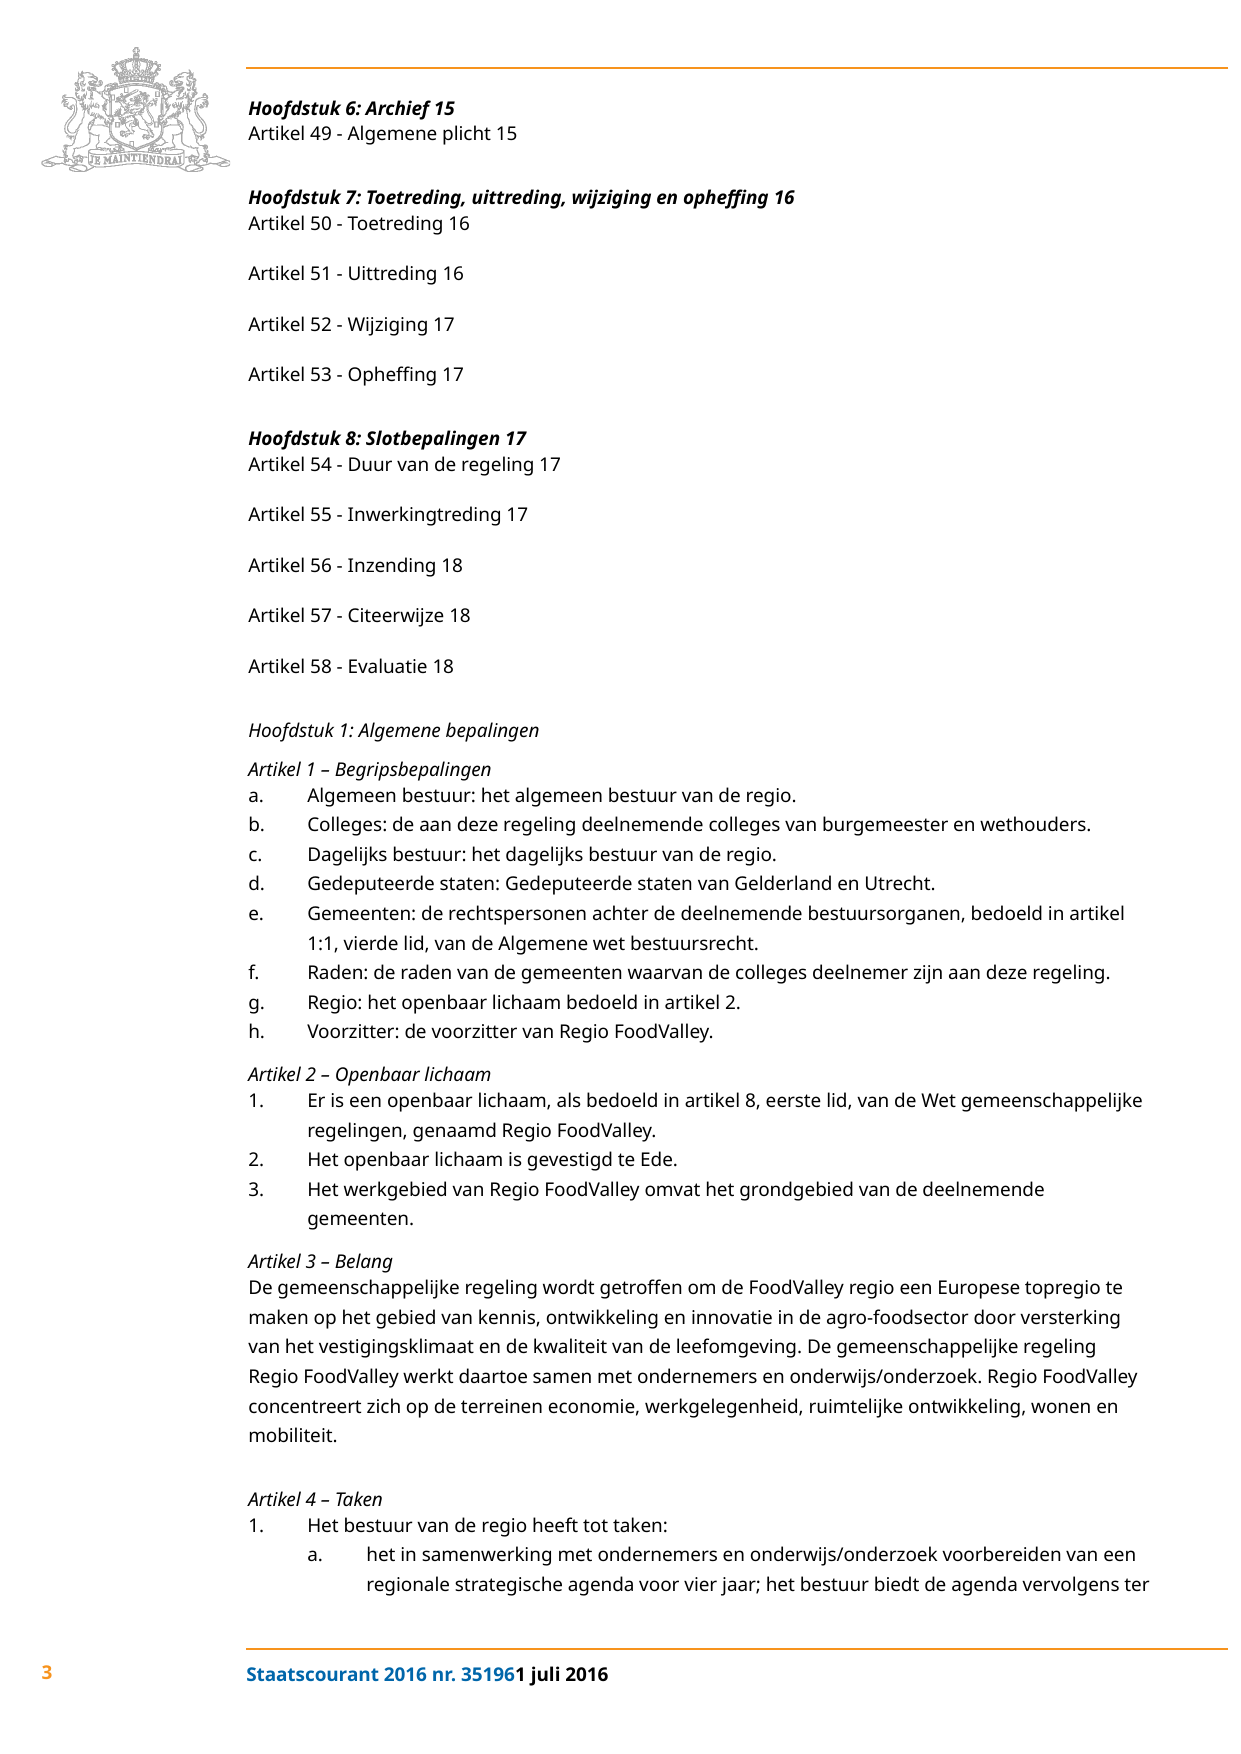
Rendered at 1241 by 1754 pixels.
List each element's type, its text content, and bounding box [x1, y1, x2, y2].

text Artikel 49 - Algemene plicht 15 [248, 121, 1152, 146]
list Het bestuur van de regio heeft tot taken: [248, 1512, 1152, 1538]
list Raden: de raden van de gemeenten waarvan de colleges deelnemer zijn aan deze regeling. [248, 959, 1152, 985]
text Artikel 55 - Inwerkingtreding 17 [248, 502, 1152, 527]
list Colleges: de aan deze regeling deelnemende colleges van burgemeester en wethouders. [248, 811, 1152, 837]
text Artikel 1 – Begripsbepalingen [248, 756, 1152, 782]
text Artikel 4 – Taken [248, 1486, 1152, 1512]
list Regio: het openbaar lichaam bedoeld in artikel 2. [248, 989, 1152, 1014]
text Hoofdstuk 8: Slotbepalingen 17 [248, 425, 1152, 451]
text Artikel 58 - Evaluatie 18 [248, 653, 1152, 678]
text Artikel 51 - Uittreding 16 [248, 261, 1152, 286]
text Artikel 53 - Opheffing 17 [248, 361, 1152, 387]
list Algemeen bestuur: het algemeen bestuur van de regio. [248, 782, 1152, 807]
text Artikel 50 - Toetreding 16 [248, 210, 1152, 236]
list Er is een openbaar lichaam, als bedoeld in artikel 8, eerste lid, van de Wet gemeenschappelijke regelingen, genaamd Regio FoodValley. [248, 1087, 1152, 1143]
text Hoofdstuk 1: Algemene bepalingen [248, 717, 1152, 742]
text De gemeenschappelijke regeling wordt getroffen om de FoodValley regio een Europese topregio te maken op het gebied van kennis, ontwikkeling en innovatie in de agro-foodsector door versterking van het vestigingsklimaat en de kwaliteit van de leefomgeving. De gemeenschappelijke regeling Regio FoodValley werkt daartoe samen met ondernemers en onderwijs/onderzoek. Regio FoodValley concentreert zich op de terreinen economie, werkgelegenheid, ruimtelijke ontwikkeling, wonen en mobiliteit. [248, 1274, 1152, 1448]
text Artikel 56 - Inzending 18 [248, 552, 1152, 578]
list Het openbaar lichaam is gevestigd te Ede. [248, 1146, 1152, 1172]
list Gedeputeerde staten: Gedeputeerde staten van Gelderland en Utrecht. [248, 871, 1152, 896]
text Artikel 57 - Citeerwijze 18 [248, 602, 1152, 628]
list Voorzitter: de voorzitter van Regio FoodValley. [248, 1018, 1152, 1044]
list Gemeenten: de rechtspersonen achter de deelnemende bestuursorganen, bedoeld in artikel 1:1, vierde lid, van de Algemene wet bestuursrecht. [248, 900, 1152, 955]
list Dagelijks bestuur: het dagelijks bestuur van de regio. [248, 841, 1152, 867]
text Artikel 3 – Belang [248, 1249, 1152, 1274]
list Het werkgebied van Regio FoodValley omvat het grondgebied van de deelnemende gemeenten. [248, 1176, 1152, 1231]
picture [41, 47, 231, 172]
list het in samenwerking met ondernemers en onderwijs/onderzoek voorbereiden van een regionale strategische agenda voor vier jaar; het bestuur biedt de agenda vervolgens ter [307, 1542, 1152, 1597]
text Hoofdstuk 6: Archief 15 [248, 95, 1152, 121]
text Artikel 2 – Openbaar lichaam [248, 1062, 1152, 1087]
text Artikel 52 - Wijziging 17 [248, 311, 1152, 337]
text Artikel 54 - Duur van de regeling 17 [248, 451, 1152, 477]
text Hoofdstuk 7: Toetreding, uittreding, wijziging en opheffing 16 [248, 184, 1152, 210]
